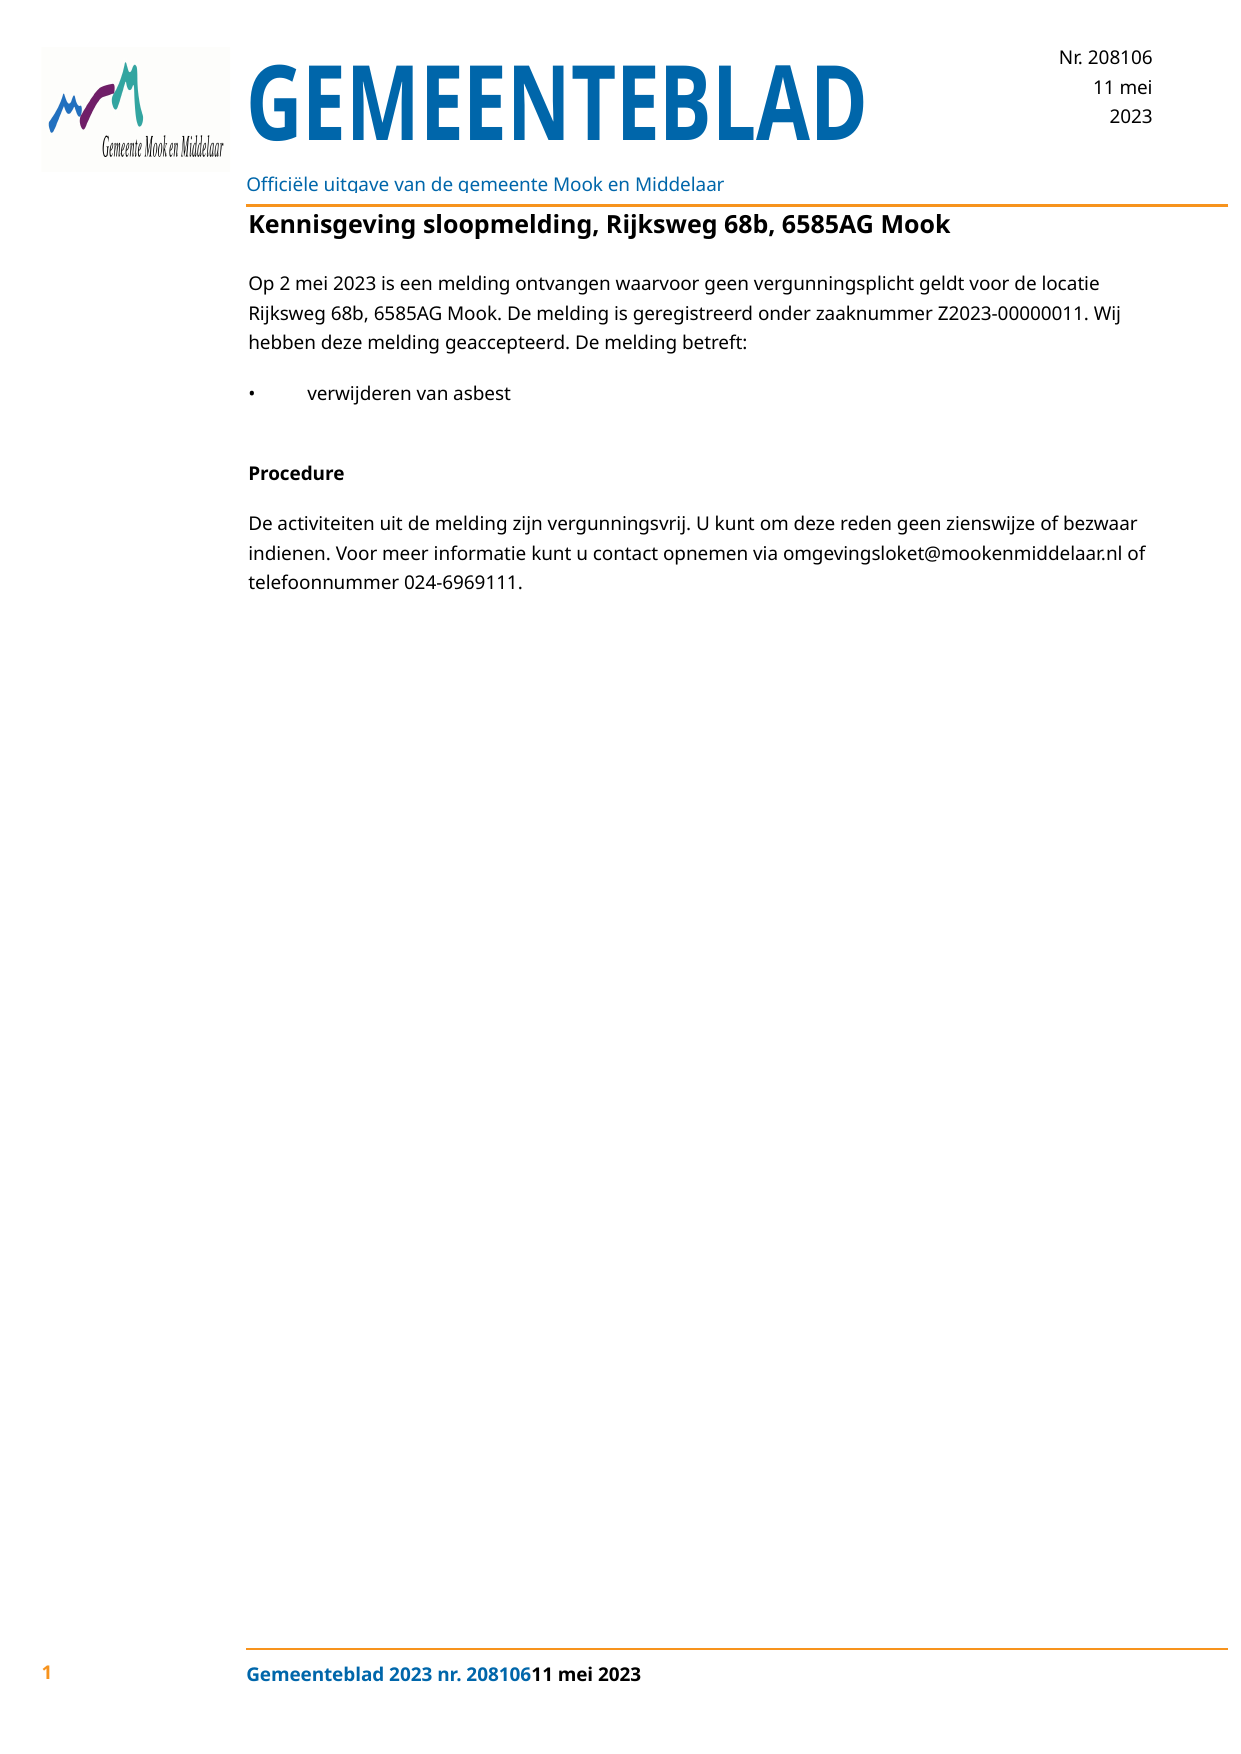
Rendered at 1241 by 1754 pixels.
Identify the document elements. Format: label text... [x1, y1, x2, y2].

list verwijderen van asbest [248, 380, 1152, 406]
text Kennisgeving sloopmelding, Rijksweg 68b, 6585AG Mook [248, 207, 1152, 241]
text Op 2 mei 2023 is een melding ontvangen waarvoor geen vergunningsplicht geldt voor de locatie Rijksweg 68b, 6585AG Mook. De melding is geregistreerd onder zaaknummer Z2023-00000011. Wij hebben deze melding geaccepteerd. De melding betreft: [248, 270, 1152, 355]
picture [41, 47, 231, 172]
text De activiteiten uit de melding zijn vergunningsvrij. U kunt om deze reden geen zienswijze of bezwaar indienen. Voor meer informatie kunt u contact opnemen via omgevingsloket@mookenmiddelaar.nl of telefoonnummer 024-6969111. [248, 510, 1152, 595]
text Procedure [248, 460, 1152, 486]
